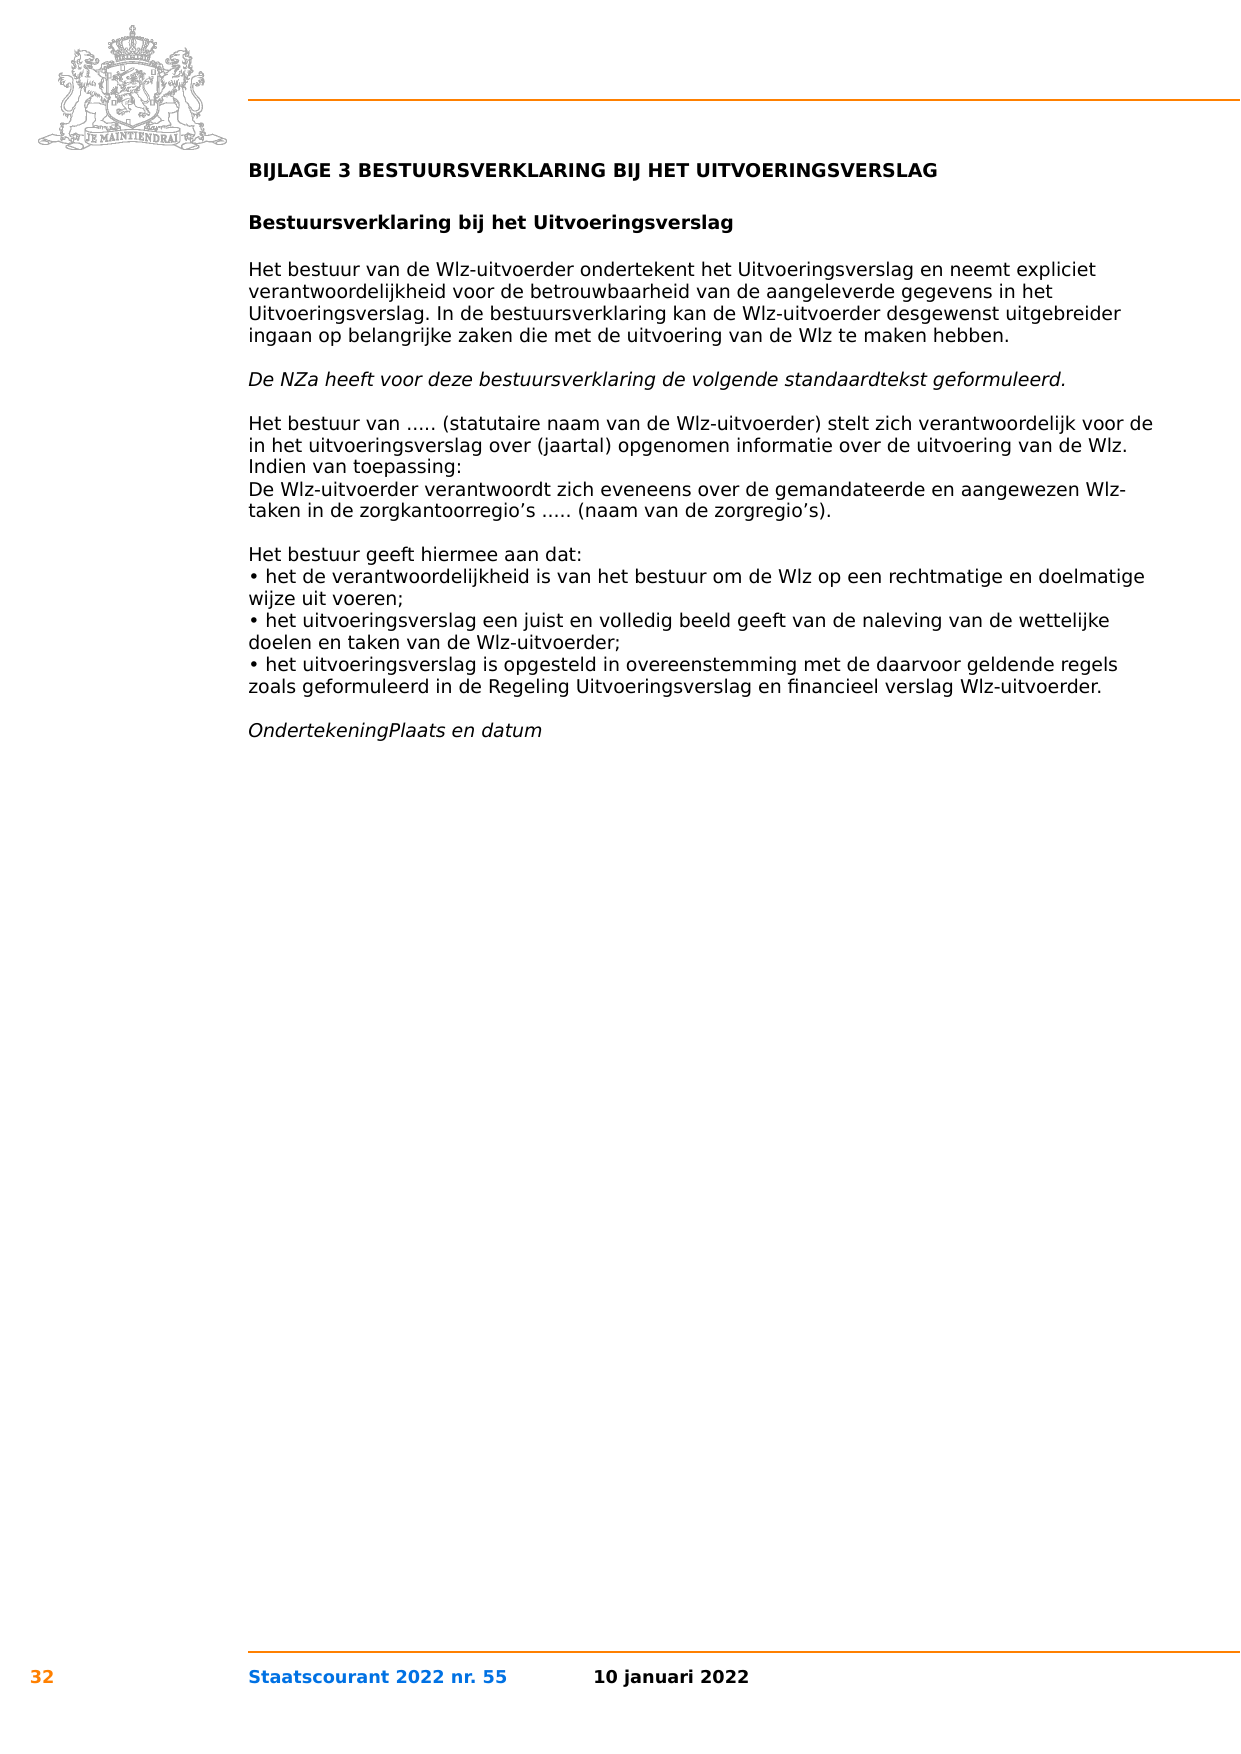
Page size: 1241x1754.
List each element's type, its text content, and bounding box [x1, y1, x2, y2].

text Het bestuur geeft hiermee aan dat: [248, 544, 1163, 566]
text • het de verantwoordelijkheid is van het bestuur om de Wlz op een rechtmatige en doelmatige wijze uit voeren; [248, 566, 1163, 610]
text De NZa heeft voor deze bestuursverklaring de volgende standaardtekst geformuleerd. [248, 369, 1163, 391]
subtitle Bestuursverklaring bij het Uitvoeringsverslag [248, 212, 1163, 234]
text • het uitvoeringsverslag is opgesteld in overeenstemming met de daarvoor geldende regels zoals geformuleerd in de Regeling Uitvoeringsverslag en financieel verslag Wlz-uitvoerder. [248, 654, 1163, 698]
subtitle BIJLAGE 3 BESTUURSVERKLARING BIJ HET UITVOERINGSVERSLAG [248, 160, 1163, 182]
text OndertekeningPlaats en datum [248, 720, 1163, 742]
text Het bestuur van de Wlz-uitvoerder ondertekent het Uitvoeringsverslag en neemt expliciet verantwoordelijkheid voor de betrouwbaarheid van de aangeleverde gegevens in het Uitvoeringsverslag. In de bestuursverklaring kan de Wlz-uitvoerder desgewenst uitgebreider ingaan op belangrijke zaken die met de uitvoering van de Wlz te maken hebben. [248, 259, 1163, 347]
text Indien van toepassing: [248, 456, 1163, 478]
text De Wlz-uitvoerder verantwoordt zich eveneens over de gemandateerde en aangewezen Wlz-taken in de zorgkantoorregio’s ..... (naam van de zorgregio’s). [248, 478, 1163, 522]
text • het uitvoeringsverslag een juist en volledig beeld geeft van de naleving van de wettelijke doelen en taken van de Wlz-uitvoerder; [248, 610, 1163, 654]
text Het bestuur van ..... (statutaire naam van de Wlz-uitvoerder) stelt zich verantwoordelijk voor de in het uitvoeringsverslag over (jaartal) opgenomen informatie over de uitvoering van de Wlz. [248, 412, 1163, 456]
picture [38, 25, 227, 150]
